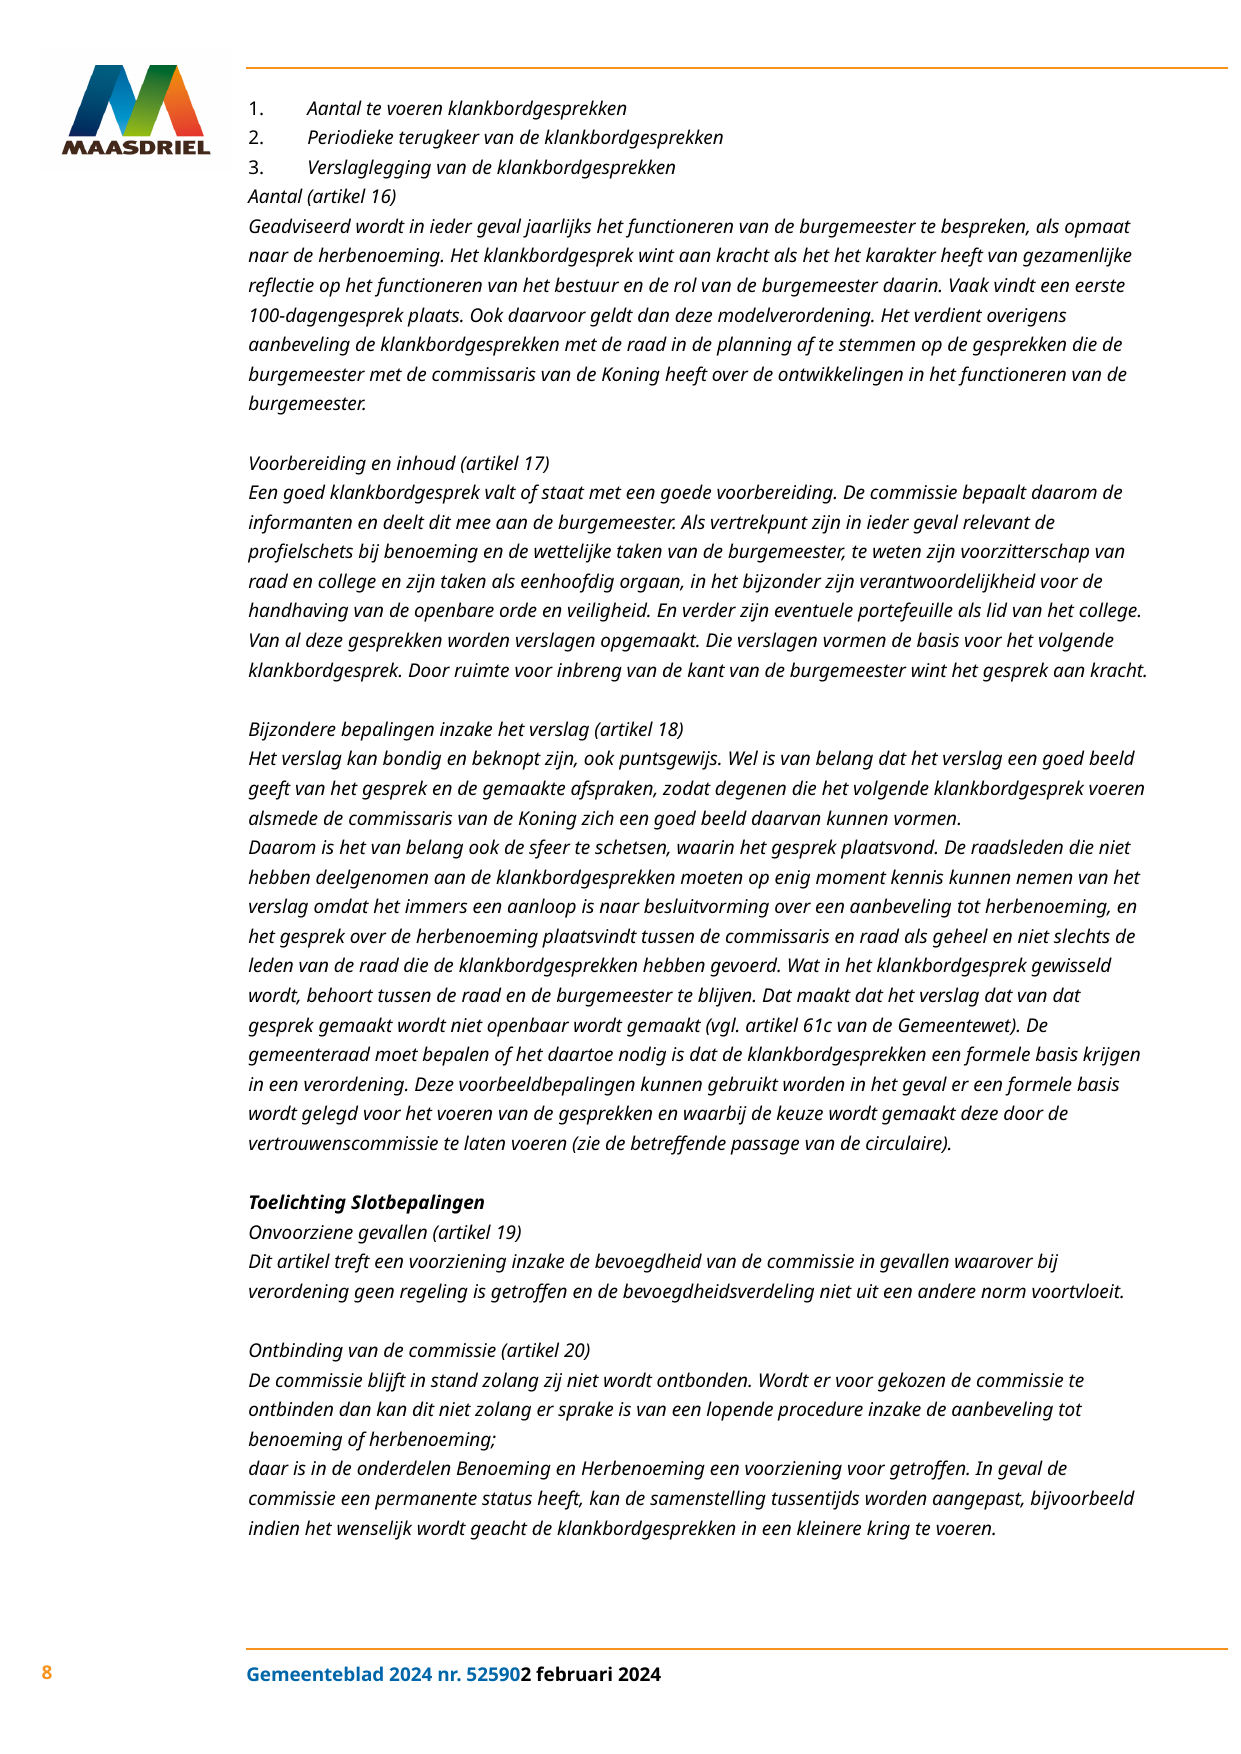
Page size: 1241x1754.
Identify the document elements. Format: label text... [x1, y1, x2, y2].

picture [41, 47, 231, 172]
text Geadviseerd wordt in ieder geval jaarlijks het functioneren van de burgemeester te bespreken, als opmaat naar de herbenoeming. Het klankbordgesprek wint aan kracht als het het karakter heeft van gezamenlijke reflectie op het functioneren van het bestuur en de rol van de burgemeester daarin. Vaak vindt een eerste 100-dagengesprek plaats. Ook daarvoor geldt dan deze modelverordening. Het verdient overigens aanbeveling de klankbordgesprekken met de raad in de planning af te stemmen op de gesprekken die de burgemeester met de commissaris van de Koning heeft over de ontwikkelingen in het functioneren van de burgemeester. [248, 213, 1152, 416]
list Aantal te voeren klankbordgesprekken [248, 95, 1152, 121]
text Daarom is het van belang ook de sfeer te schetsen, waarin het gesprek plaatsvond. De raadsleden die niet hebben deelgenomen aan de klankbordgesprekken moeten op enig moment kennis kunnen nemen van het verslag omdat het immers een aanloop is naar besluitvorming over een aanbeveling tot herbenoeming, en het gesprek over de herbenoeming plaatsvindt tussen de commissaris en raad als geheel en niet slechts de leden van de raad die de klankbordgesprekken hebben gevoerd. Wat in het klankbordgesprek gewisseld wordt, behoort tussen de raad en de burgemeester te blijven. Dat maakt dat het verslag dat van dat gesprek gemaakt wordt niet openbaar wordt gemaakt (vgl. artikel 61c van de Gemeentewet). De gemeenteraad moet bepalen of het daartoe nodig is dat de klankbordgesprekken een formele basis krijgen in een verordening. Deze voorbeeldbepalingen kunnen gebruikt worden in het geval er een formele basis wordt gelegd voor het voeren van de gesprekken en waarbij de keuze wordt gemaakt deze door de vertrouwenscommissie te laten voeren (zie de betreffende passage van de circulaire). [248, 834, 1152, 1156]
text Dit artikel treft een voorziening inzake de bevoegdheid van de commissie in gevallen waarover bij verordening geen regeling is getroffen en de bevoegdheidsverdeling niet uit een andere norm voortvloeit. [248, 1248, 1152, 1304]
text Een goed klankbordgesprek valt of staat met een goede voorbereiding. De commissie bepaalt daarom de informanten en deelt dit mee aan de burgemeester. Als vertrekpunt zijn in ieder geval relevant de profielschets bij benoeming en de wettelijke taken van de burgemeester, te weten zijn voorzitterschap van raad en college en zijn taken als eenhoofdig orgaan, in het bijzonder zijn verantwoordelijkheid voor de handhaving van de openbare orde en veiligheid. En verder zijn eventuele portefeuille als lid van het college. Van al deze gesprekken worden verslagen opgemaakt. Die verslagen vormen de basis voor het volgende klankbordgesprek. Door ruimte voor inbreng van de kant van de burgemeester wint het gesprek aan kracht. [248, 479, 1152, 683]
text Onvoorziene gevallen (artikel 19) [248, 1219, 1152, 1245]
list Periodieke terugkeer van de klankbordgesprekken [248, 124, 1152, 150]
text daar is in de onderdelen Benoeming en Herbenoeming een voorziening voor getroffen. In geval de commissie een permanente status heeft, kan de samenstelling tussentijds worden aangepast, bijvoorbeeld indien het wenselijk wordt geacht de klankbordgesprekken in een kleinere kring te voeren. [248, 1456, 1152, 1541]
text Aantal (artikel 16) [248, 183, 1152, 209]
text Het verslag kan bondig en beknopt zijn, ook puntsgewijs. Wel is van belang dat het verslag een goed beeld geeft van het gesprek en de gemaakte afspraken, zodat degenen die het volgende klankbordgesprek voeren alsmede de commissaris van de Koning zich een goed beeld daarvan kunnen vormen. [248, 746, 1152, 831]
text Toelichting Slotbepalingen [248, 1189, 1152, 1215]
text Ontbinding van de commissie (artikel 20) [248, 1337, 1152, 1363]
list Verslaglegging van de klankbordgesprekken [248, 154, 1152, 180]
text De commissie blijft in stand zolang zij niet wordt ontbonden. Wordt er voor gekozen de commissie te ontbinden dan kan dit niet zolang er sprake is van een lopende procedure inzake de aanbeveling tot benoeming of herbenoeming; [248, 1367, 1152, 1452]
text Bijzondere bepalingen inzake het verslag (artikel 18) [248, 716, 1152, 742]
text Voorbereiding en inhoud (artikel 17) [248, 450, 1152, 476]
